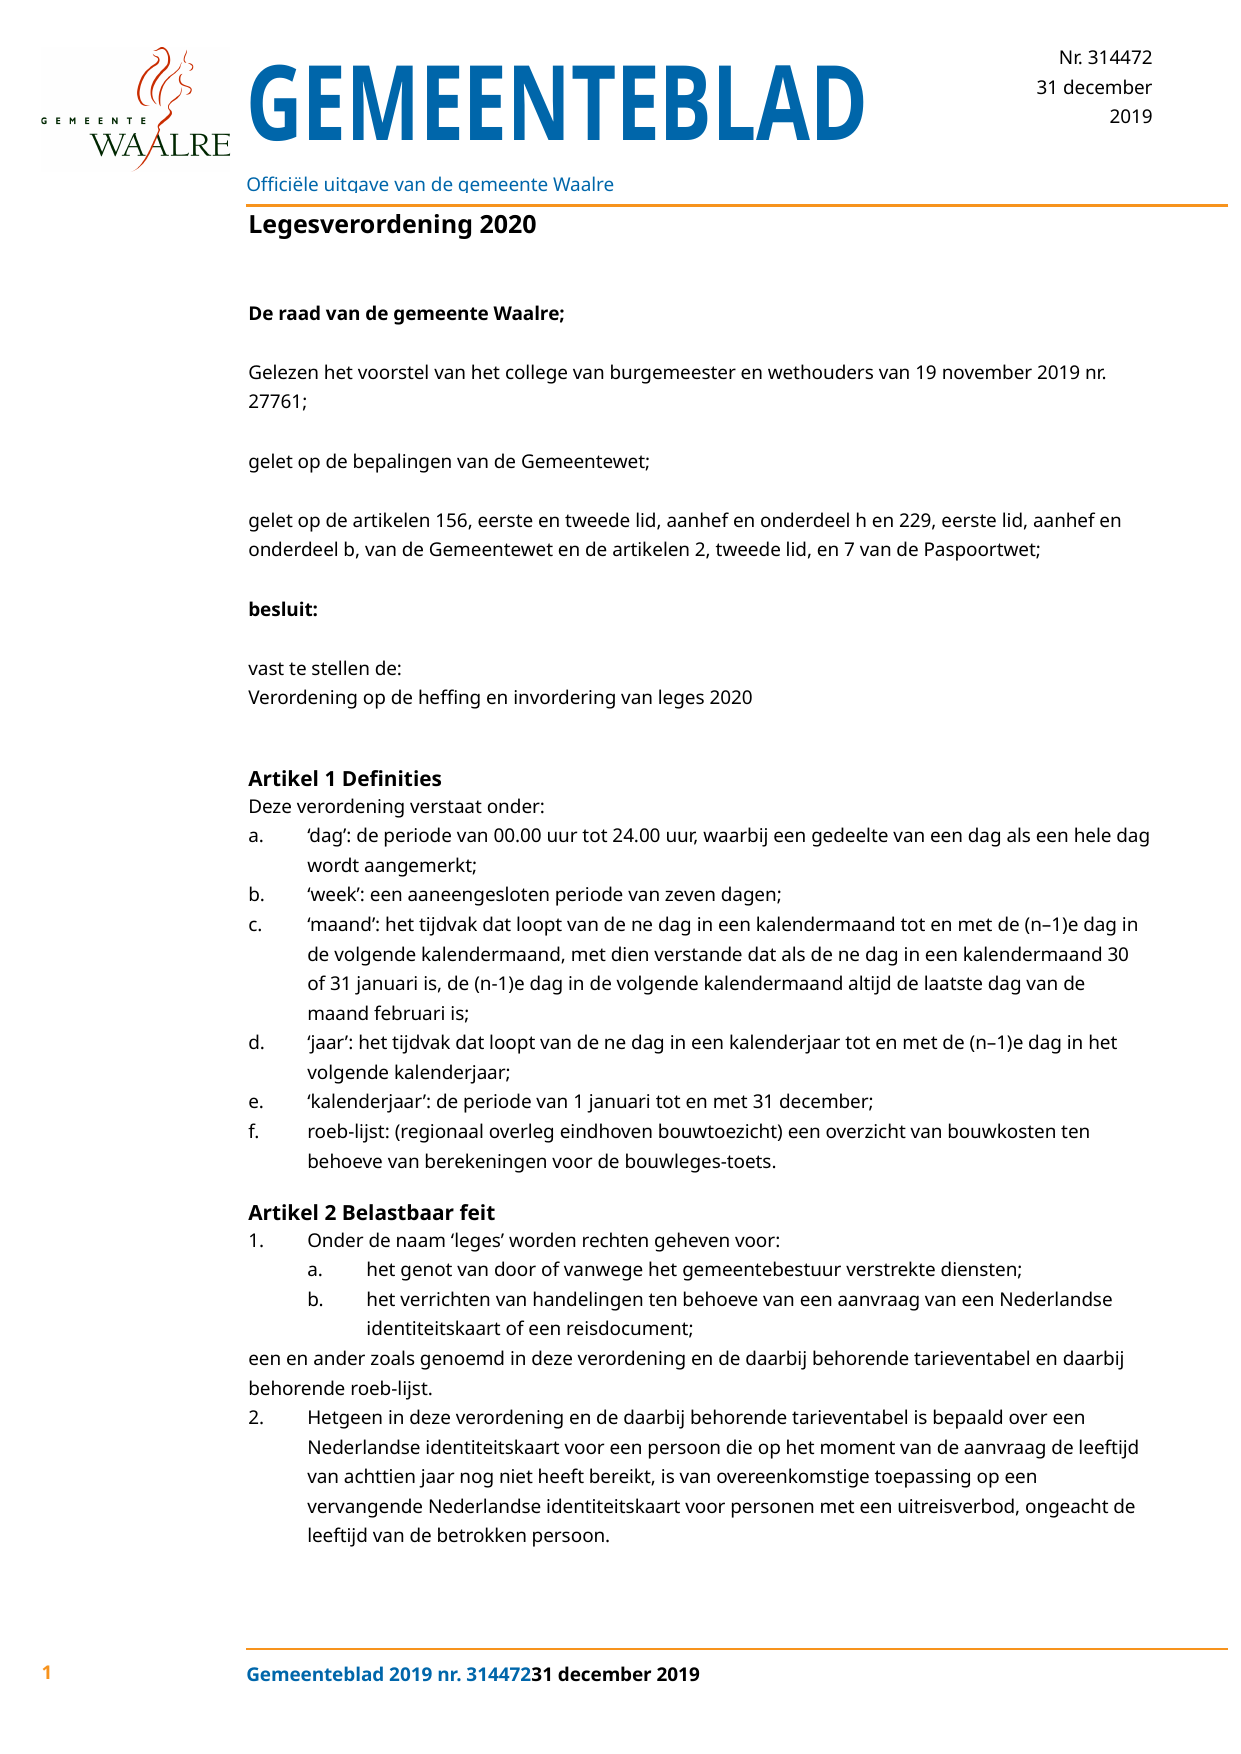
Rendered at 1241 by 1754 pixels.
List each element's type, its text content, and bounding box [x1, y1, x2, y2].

text besluit: [248, 596, 1152, 621]
list ‘dag’: de periode van 00.00 uur tot 24.00 uur, waarbij een gedeelte van een dag als een hele dag wordt aangemerkt; [248, 822, 1152, 878]
list Onder de naam ‘leges’ worden rechten geheven voor: [248, 1227, 1152, 1252]
text Legesverordening 2020 [248, 207, 1152, 241]
text gelet op de bepalingen van de Gemeentewet; [248, 448, 1152, 473]
list Hetgeen in deze verordening en de daarbij behorende tarieventabel is bepaald over een Nederlandse identiteitskaart voor een persoon die op het moment van de aanvraag de leeftijd van achttien jaar nog niet heeft bereikt, is van overeenkomstige toepassing op een vervangende Nederlandse identiteitskaart voor personen met een uitreisverbod, ongeacht de leeftijd van de betrokken persoon. [248, 1404, 1152, 1548]
list roeb-lijst: (regionaal overleg eindhoven bouwtoezicht) een overzicht van bouwkosten ten behoeve van berekeningen voor de bouwleges-toets. [248, 1118, 1152, 1174]
list ‘jaar’: het tijdvak dat loopt van de ne dag in een kalenderjaar tot en met de (n–1)e dag in het volgende kalenderjaar; [248, 1029, 1152, 1085]
list ‘kalenderjaar’: de periode van 1 januari tot en met 31 december; [248, 1089, 1152, 1114]
text Artikel 1 Definities [248, 764, 1152, 793]
text een en ander zoals genoemd in deze verordening en de daarbij behorende tarieventabel en daarbij behorende roeb-lijst. [248, 1345, 1152, 1400]
text De raad van de gemeente Waalre; [248, 300, 1152, 326]
text vast te stellen de: [248, 655, 1152, 681]
text Artikel 2 Belastbaar feit [248, 1198, 1152, 1227]
picture [41, 47, 231, 172]
text Deze verordening verstaat onder: [248, 793, 1152, 819]
text Verordening op de heffing en invordering van leges 2020 [248, 684, 1152, 710]
list het verrichten van handelingen ten behoeve van een aanvraag van een Nederlandse identiteitskaart of een reisdocument; [307, 1286, 1152, 1341]
text gelet op de artikelen 156, eerste en tweede lid, aanhef en onderdeel h en 229, eerste lid, aanhef en onderdeel b, van de Gemeentewet en de artikelen 2, tweede lid, en 7 van de Paspoortwet; [248, 507, 1152, 562]
text Gelezen het voorstel van het college van burgemeester en wethouders van 19 november 2019 nr. 27761; [248, 359, 1152, 414]
list ‘week’: een aaneengesloten periode van zeven dagen; [248, 882, 1152, 907]
list ‘maand’: het tijdvak dat loopt van de ne dag in een kalendermaand tot en met de (n–1)e dag in de volgende kalendermaand, met dien verstande dat als de ne dag in een kalendermaand 30 of 31 januari is, de (n-1)e dag in de volgende kalendermaand altijd de laatste dag van de maand februari is; [248, 911, 1152, 1026]
list het genot van door of vanwege het gemeentebestuur verstrekte diensten; [307, 1256, 1152, 1282]
